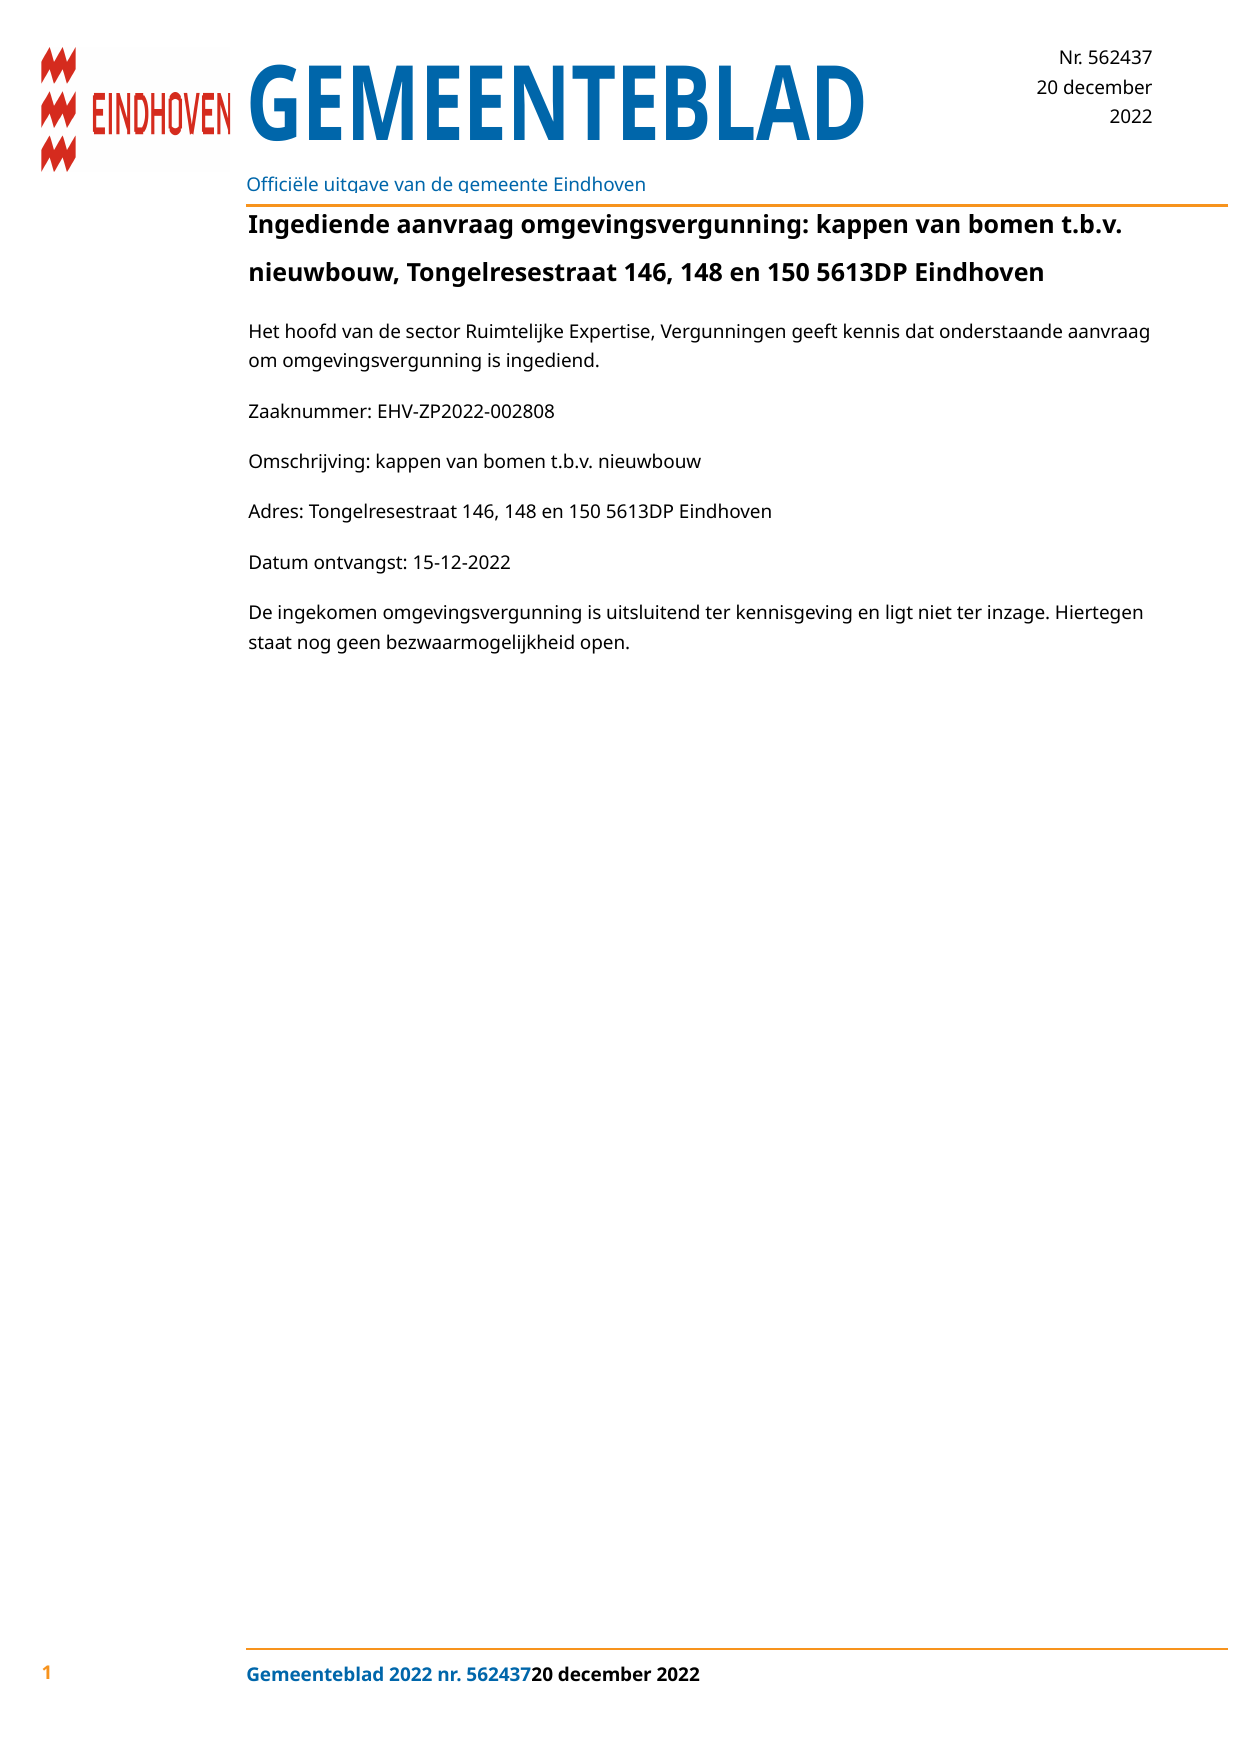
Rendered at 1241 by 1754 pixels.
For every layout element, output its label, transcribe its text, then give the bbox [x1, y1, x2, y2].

text Het hoofd van de sector Ruimtelijke Expertise, Vergunningen geeft kennis dat onderstaande aanvraag om omgevingsvergunning is ingediend. [248, 318, 1152, 373]
text De ingekomen omgevingsvergunning is uitsluitend ter kennisgeving en ligt niet ter inzage. Hiertegen staat nog geen bezwaarmogelijkheid open. [248, 599, 1152, 655]
text Datum ontvangst: 15-12-2022 [248, 549, 1152, 575]
text Adres: Tongelresestraat 146, 148 en 150 5613DP Eindhoven [248, 499, 1152, 524]
text Omschrijving: kappen van bomen t.b.v. nieuwbouw [248, 448, 1152, 474]
text Ingediende aanvraag omgevingsvergunning: kappen van bomen t.b.v. nieuwbouw, Tongelresestraat 146, 148 en 150 5613DP Eindhoven [248, 207, 1152, 288]
picture [41, 47, 231, 172]
text Zaaknummer: EHV-ZP2022-002808 [248, 398, 1152, 424]
